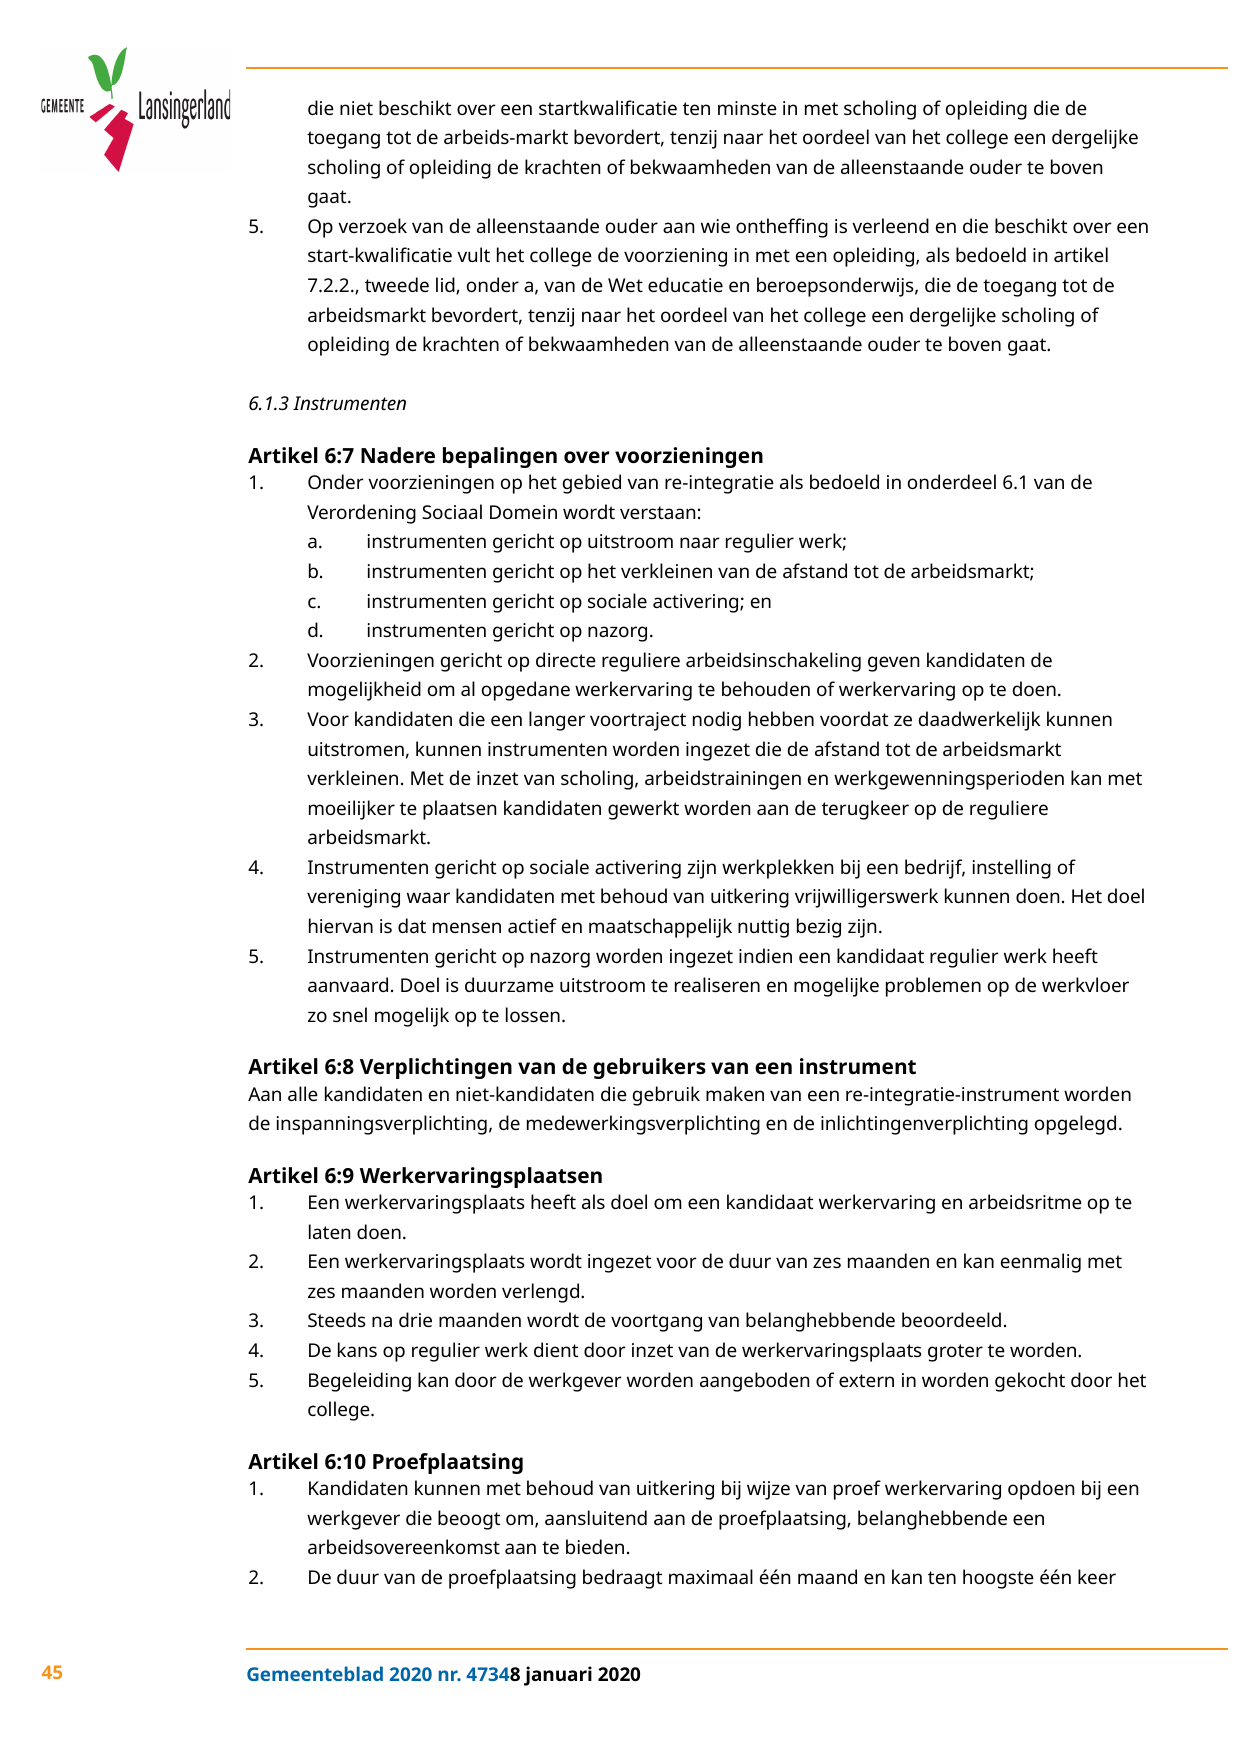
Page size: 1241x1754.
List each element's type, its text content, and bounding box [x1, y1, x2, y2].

list instrumenten gericht op uitstroom naar regulier werk; [307, 529, 1152, 554]
list Voor kandidaten die een langer voortraject nodig hebben voordat ze daadwerkelijk kunnen uitstromen, kunnen instrumenten worden ingezet die de afstand tot de arbeidsmarkt verkleinen. Met de inzet van scholing, arbeidstrainingen en werkgewenningsperioden kan met moeilijker te plaatsen kandidaten gewerkt worden aan de terugkeer op de reguliere arbeidsmarkt. [248, 706, 1152, 850]
list die niet beschikt over een startkwalificatie ten minste in met scholing of opleiding die de toegang tot de arbeids-markt bevordert, tenzij naar het oordeel van het college een dergelijke scholing of opleiding de krachten of bekwaamheden van de alleenstaande ouder te boven gaat. [248, 95, 1152, 209]
list Op verzoek van de alleenstaande ouder aan wie ontheffing is verleend en die beschikt over een start-kwalificatie vult het college de voorziening in met een opleiding, als bedoeld in artikel 7.2.2., tweede lid, onder a, van de Wet educatie en beroepsonderwijs, die de toegang tot de arbeidsmarkt bevordert, tenzij naar het oordeel van het college een dergelijke scholing of opleiding de krachten of bekwaamheden van de alleenstaande ouder te boven gaat. [248, 213, 1152, 357]
text 6.1.3 Instrumenten [248, 391, 1152, 416]
list De duur van de proefplaatsing bedraagt maximaal één maand en kan ten hoogste één keer [248, 1564, 1152, 1590]
list Instrumenten gericht op nazorg worden ingezet indien een kandidaat regulier werk heeft aanvaard. Doel is duurzame uitstroom te realiseren en mogelijke problemen op de werkvloer zo snel mogelijk op te lossen. [248, 943, 1152, 1028]
list Een werkervaringsplaats heeft als doel om een kandidaat werkervaring en arbeidsritme op te laten doen. [248, 1189, 1152, 1244]
list Onder voorzieningen op het gebied van re-integratie als bedoeld in onderdeel 6.1 van de Verordening Sociaal Domein wordt verstaan: [248, 469, 1152, 525]
list instrumenten gericht op het verkleinen van de afstand tot de arbeidsmarkt; [307, 558, 1152, 584]
text Aan alle kandidaten en niet-kandidaten die gebruik maken van een re-integratie-instrument worden de inspanningsverplichting, de medewerkingsverplichting en de inlichtingenverplichting opgelegd. [248, 1081, 1152, 1136]
list Kandidaten kunnen met behoud van uitkering bij wijze van proef werkervaring opdoen bij een werkgever die beoogt om, aansluitend aan de proefplaatsing, belanghebbende een arbeidsovereenkomst aan te bieden. [248, 1475, 1152, 1560]
list De kans op regulier werk dient door inzet van de werkervaringsplaats groter te worden. [248, 1337, 1152, 1363]
list Steeds na drie maanden wordt de voortgang van belanghebbende beoordeeld. [248, 1308, 1152, 1333]
list Begeleiding kan door de werkgever worden aangeboden of extern in worden gekocht door het college. [248, 1367, 1152, 1422]
list instrumenten gericht op sociale activering; en [307, 588, 1152, 613]
picture [41, 47, 231, 172]
text Artikel 6:10 Proefplaatsing [248, 1447, 1152, 1475]
list Instrumenten gericht op sociale activering zijn werkplekken bij een bedrijf, instelling of vereniging waar kandidaten met behoud van uitkering vrijwilligerswerk kunnen doen. Het doel hiervan is dat mensen actief en maatschappelijk nuttig bezig zijn. [248, 854, 1152, 939]
text Artikel 6:8 Verplichtingen van de gebruikers van een instrument [248, 1052, 1152, 1081]
text Artikel 6:9 Werkervaringsplaatsen [248, 1161, 1152, 1189]
list Een werkervaringsplaats wordt ingezet voor de duur van zes maanden en kan eenmalig met zes maanden worden verlengd. [248, 1248, 1152, 1304]
list Voorzieningen gericht op directe reguliere arbeidsinschakeling geven kandidaten de mogelijkheid om al opgedane werkervaring te behouden of werkervaring op te doen. [248, 647, 1152, 702]
list instrumenten gericht op nazorg. [307, 617, 1152, 643]
text Artikel 6:7 Nadere bepalingen over voorzieningen [248, 441, 1152, 469]
